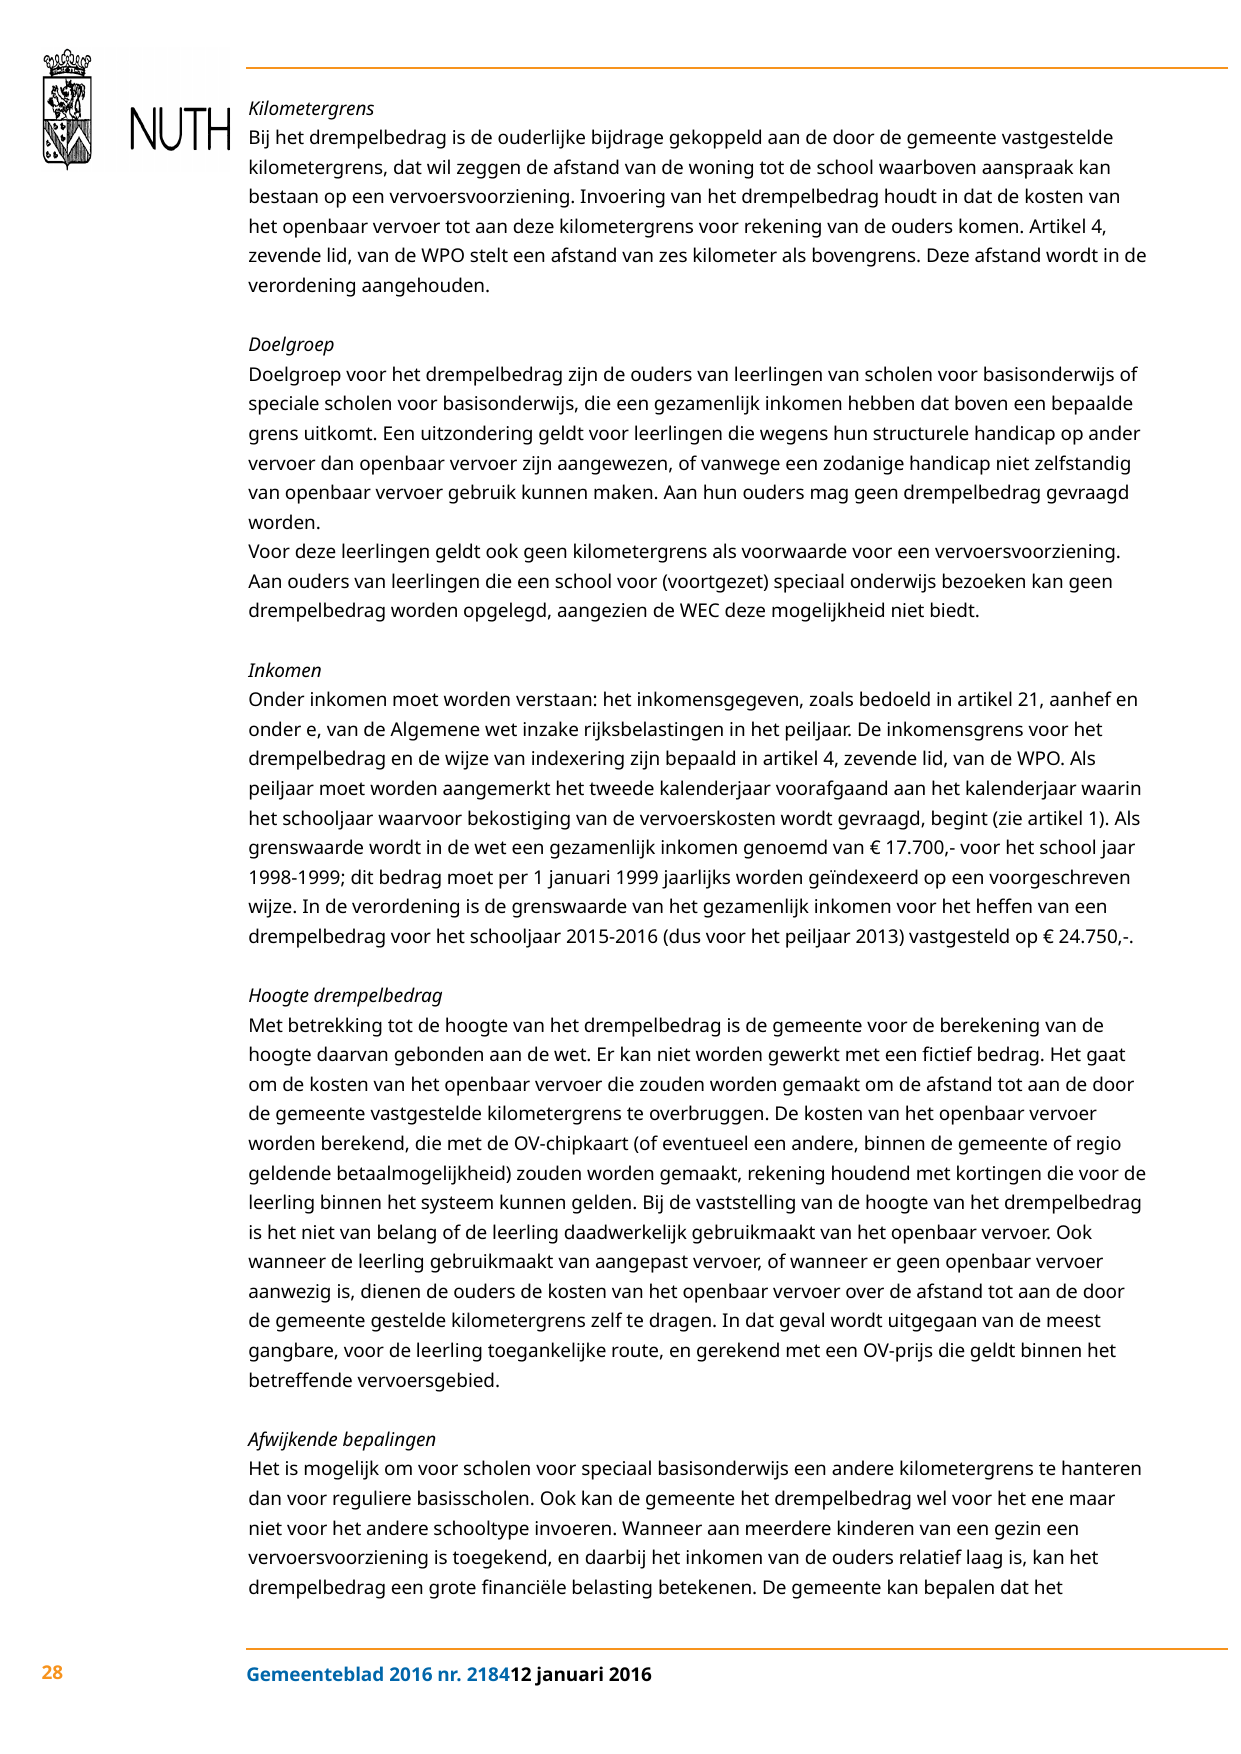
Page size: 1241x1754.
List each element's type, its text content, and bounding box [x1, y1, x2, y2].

text Kilometergrens [248, 95, 1152, 121]
text Hoogte drempelbedrag [248, 982, 1152, 1008]
text Voor deze leerlingen geldt ook geen kilometergrens als voorwaarde voor een vervoersvoorziening. Aan ouders van leerlingen die een school voor (voortgezet) speciaal onderwijs bezoeken kan geen drempelbedrag worden opgelegd, aangezien de WEC deze mogelijkheid niet biedt. [248, 538, 1152, 623]
text Het is mogelijk om voor scholen voor speciaal basisonderwijs een andere kilometergrens te hanteren dan voor reguliere basisscholen. Ook kan de gemeente het drempelbedrag wel voor het ene maar niet voor het andere schooltype invoeren. Wanneer aan meerdere kinderen van een gezin een vervoersvoorziening is toegekend, en daarbij het inkomen van de ouders relatief laag is, kan het drempelbedrag een grote financiële belasting betekenen. De gemeente kan bepalen dat het [248, 1456, 1152, 1600]
text Inkomen [248, 657, 1152, 683]
text Bij het drempelbedrag is de ouderlijke bijdrage gekoppeld aan de door de gemeente vastgestelde kilometergrens, dat wil zeggen de afstand van de woning tot de school waarboven aanspraak kan bestaan op een vervoersvoorziening. Invoering van het drempelbedrag houdt in dat de kosten van het openbaar vervoer tot aan deze kilometergrens voor rekening van de ouders komen. Artikel 4, zevende lid, van de WPO stelt een afstand van zes kilometer als bovengrens. Deze afstand wordt in de verordening aangehouden. [248, 124, 1152, 298]
text Doelgroep voor het drempelbedrag zijn de ouders van leerlingen van scholen voor basisonderwijs of speciale scholen voor basisonderwijs, die een gezamenlijk inkomen hebben dat boven een bepaalde grens uitkomt. Een uitzondering geldt voor leerlingen die wegens hun structurele handicap op ander vervoer dan openbaar vervoer zijn aangewezen, of vanwege een zodanige handicap niet zelfstandig van openbaar vervoer gebruik kunnen maken. Aan hun ouders mag geen drempelbedrag gevraagd worden. [248, 361, 1152, 535]
picture [41, 47, 231, 172]
text Met betrekking tot de hoogte van het drempelbedrag is de gemeente voor de berekening van de hoogte daarvan gebonden aan de wet. Er kan niet worden gewerkt met een fictief bedrag. Het gaat om de kosten van het openbaar vervoer die zouden worden gemaakt om de afstand tot aan de door de gemeente vastgestelde kilometergrens te overbruggen. De kosten van het openbaar vervoer worden berekend, die met de OV-chipkaart (of eventueel een andere, binnen de gemeente of regio geldende betaalmogelijkheid) zouden worden gemaakt, rekening houdend met kortingen die voor de leerling binnen het systeem kunnen gelden. Bij de vaststelling van de hoogte van het drempelbedrag is het niet van belang of de leerling daadwerkelijk gebruikmaakt van het openbaar vervoer. Ook wanneer de leerling gebruikmaakt van aangepast vervoer, of wanneer er geen openbaar vervoer aanwezig is, dienen de ouders de kosten van het openbaar vervoer over de afstand tot aan de door de gemeente gestelde kilometergrens zelf te dragen. In dat geval wordt uitgegaan van de meest gangbare, voor de leerling toegankelijke route, en gerekend met een OV-prijs die geldt binnen het betreffende vervoersgebied. [248, 1012, 1152, 1393]
text Afwijkende bepalingen [248, 1426, 1152, 1452]
text Doelgroep [248, 331, 1152, 357]
text Onder inkomen moet worden verstaan: het inkomensgegeven, zoals bedoeld in artikel 21, aanhef en onder e, van de Algemene wet inzake rijksbelastingen in het peiljaar. De inkomensgrens voor het drempelbedrag en de wijze van indexering zijn bepaald in artikel 4, zevende lid, van de WPO. Als peiljaar moet worden aangemerkt het tweede kalenderjaar voorafgaand aan het kalenderjaar waarin het schooljaar waarvoor bekostiging van de vervoerskosten wordt gevraagd, begint (zie artikel 1). Als grenswaarde wordt in de wet een gezamenlijk inkomen genoemd van € 17.700,- voor het school jaar 1998-1999; dit bedrag moet per 1 januari 1999 jaarlijks worden geïndexeerd op een voorgeschreven wijze. In de verordening is de grenswaarde van het gezamenlijk inkomen voor het heffen van een drempelbedrag voor het schooljaar 2015-2016 (dus voor het peiljaar 2013) vastgesteld op € 24.750,-. [248, 686, 1152, 949]
